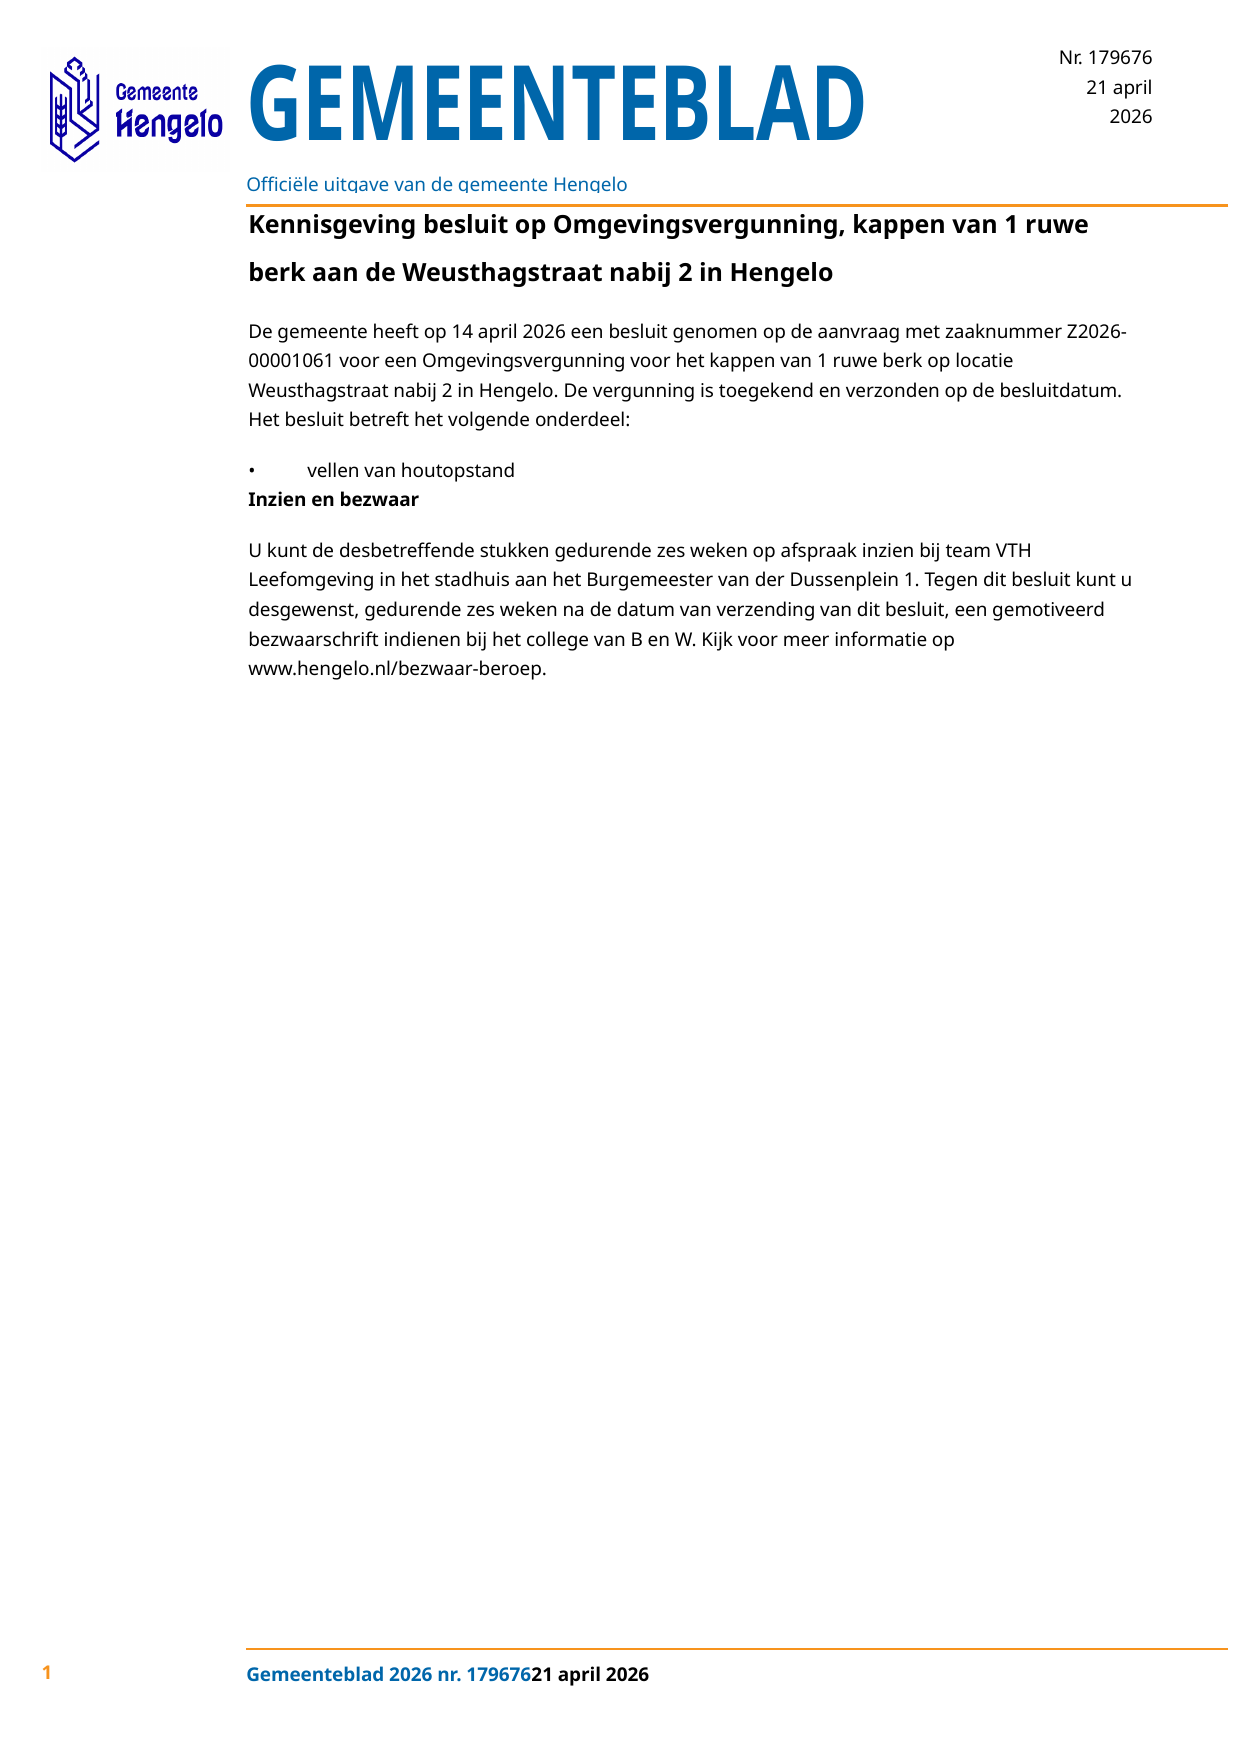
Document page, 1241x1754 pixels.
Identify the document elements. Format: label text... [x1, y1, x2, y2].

picture [41, 47, 231, 172]
list vellen van houtopstand [248, 457, 1152, 483]
text De gemeente heeft op 14 april 2026 een besluit genomen op de aanvraag met zaaknummer Z2026-00001061 voor een Omgevingsvergunning voor het kappen van 1 ruwe berk op locatie Weusthagstraat nabij 2 in Hengelo. De vergunning is toegekend en verzonden op de besluitdatum. Het besluit betreft het volgende onderdeel: [248, 318, 1152, 432]
text Inzien en bezwaar [248, 487, 1152, 512]
text Kennisgeving besluit op Omgevingsvergunning, kappen van 1 ruwe berk aan de Weusthagstraat nabij 2 in Hengelo [248, 207, 1152, 288]
text U kunt de desbetreffende stukken gedurende zes weken op afspraak inzien bij team VTH Leefomgeving in het stadhuis aan het Burgemeester van der Dussenplein 1. Tegen dit besluit kunt u desgewenst, gedurende zes weken na de datum van verzending van dit besluit, een gemotiveerd bezwaarschrift indienen bij het college van B en W. Kijk voor meer informatie op www.hengelo.nl/bezwaar-beroep. [248, 537, 1152, 681]
